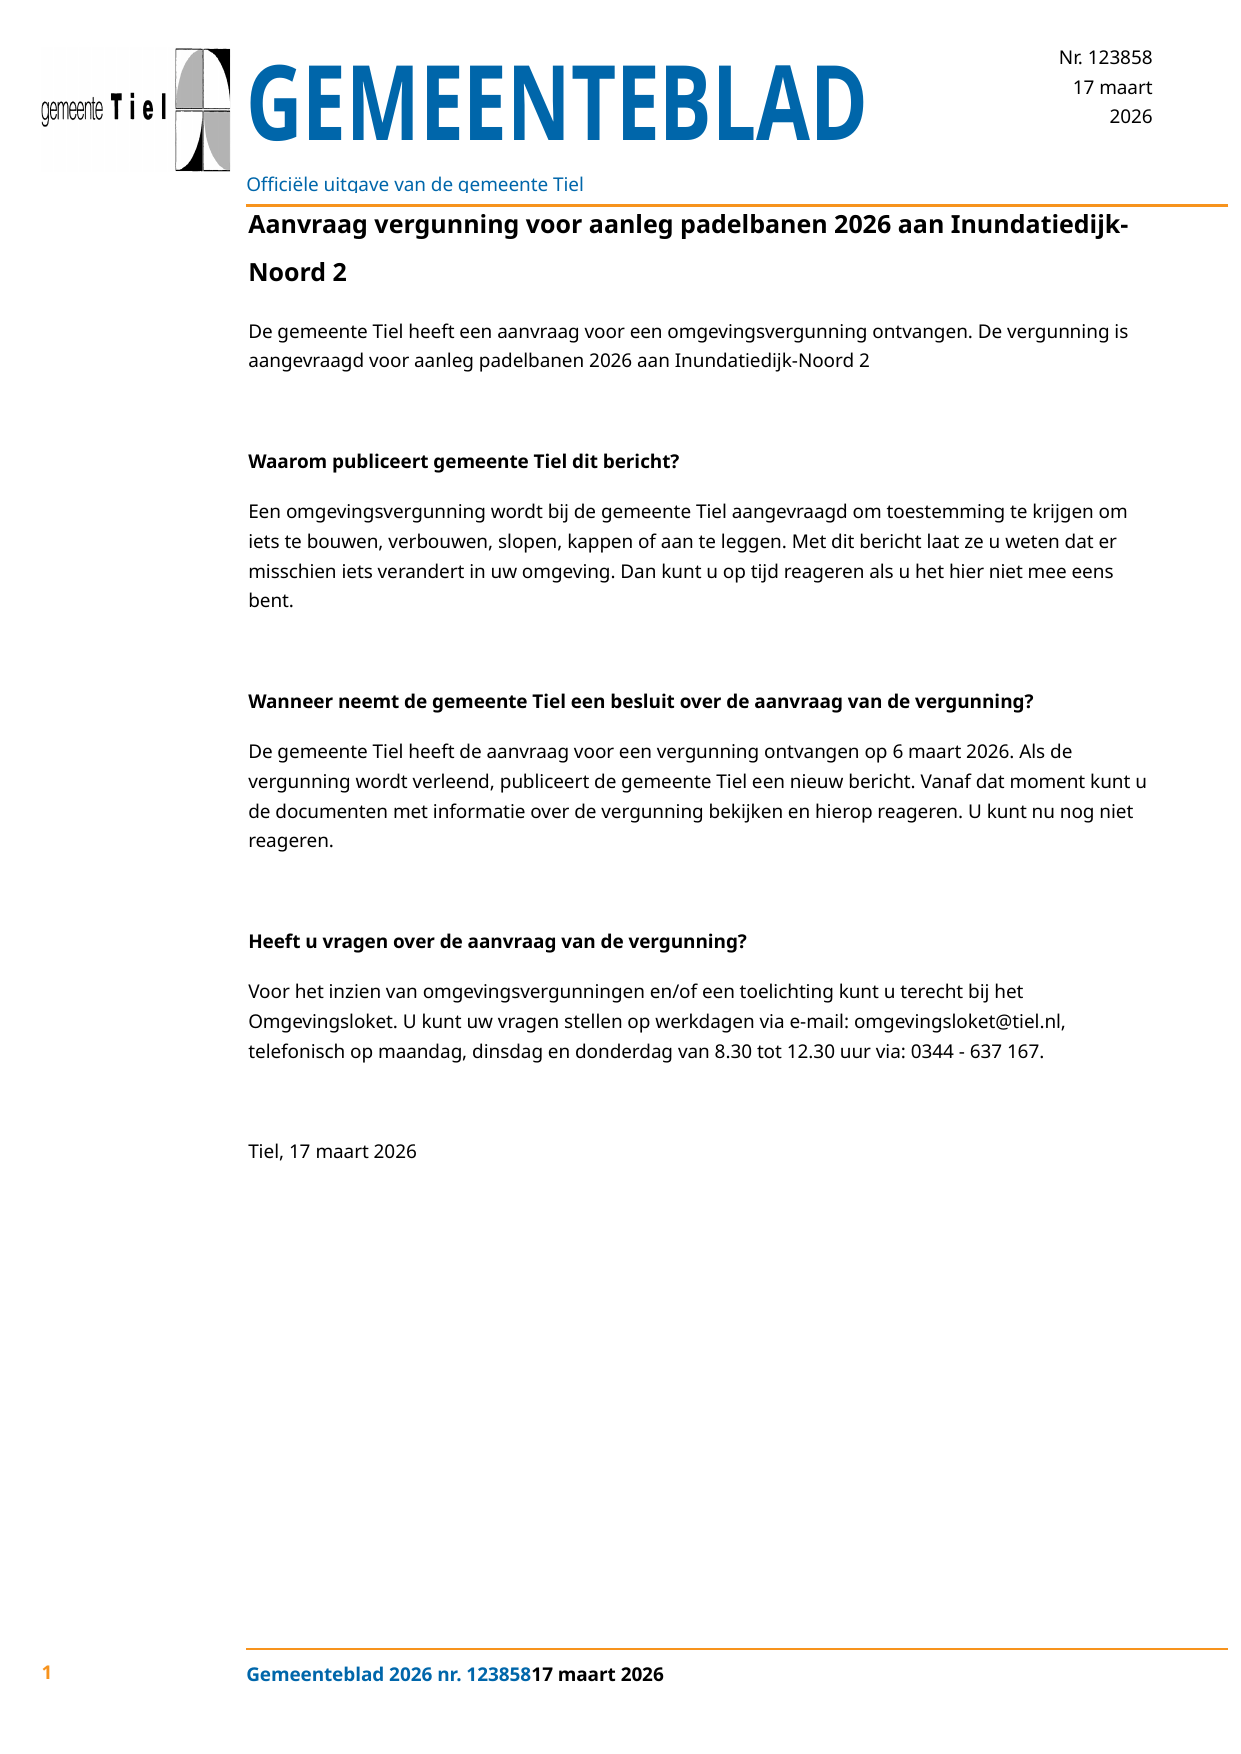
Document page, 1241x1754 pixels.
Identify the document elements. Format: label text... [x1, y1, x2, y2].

picture [41, 47, 231, 172]
text Wanneer neemt de gemeente Tiel een besluit over de aanvraag van de vergunning? [248, 688, 1152, 714]
text De gemeente Tiel heeft een aanvraag voor een omgevingsvergunning ontvangen. De vergunning is aangevraagd voor aanleg padelbanen 2026 aan Inundatiedijk-Noord 2 [248, 318, 1152, 373]
text De gemeente Tiel heeft de aanvraag voor een vergunning ontvangen op 6 maart 2026. Als de vergunning wordt verleend, publiceert de gemeente Tiel een nieuw bericht. Vanaf dat moment kunt u de documenten met informatie over de vergunning bekijken en hierop reageren. U kunt nu nog niet reageren. [248, 739, 1152, 853]
text Tiel, 17 maart 2026 [248, 1139, 1152, 1164]
text Een omgevingsvergunning wordt bij de gemeente Tiel aangevraagd om toestemming te krijgen om iets te bouwen, verbouwen, slopen, kappen of aan te leggen. Met dit bericht laat ze u weten dat er misschien iets verandert in uw omgeving. Dan kunt u op tijd reageren als u het hier niet mee eens bent. [248, 499, 1152, 613]
text Voor het inzien van omgevingsvergunningen en/of een toelichting kunt u terecht bij het Omgevingsloket. U kunt uw vragen stellen op werkdagen via e-mail: omgevingsloket@tiel.nl, telefonisch op maandag, dinsdag en donderdag van 8.30 tot 12.30 uur via: 0344 - 637 167. [248, 979, 1152, 1064]
text Waarom publiceert gemeente Tiel dit bericht? [248, 448, 1152, 474]
text Aanvraag vergunning voor aanleg padelbanen 2026 aan Inundatiedijk-Noord 2 [248, 207, 1152, 288]
text Heeft u vragen over de aanvraag van de vergunning? [248, 928, 1152, 954]
